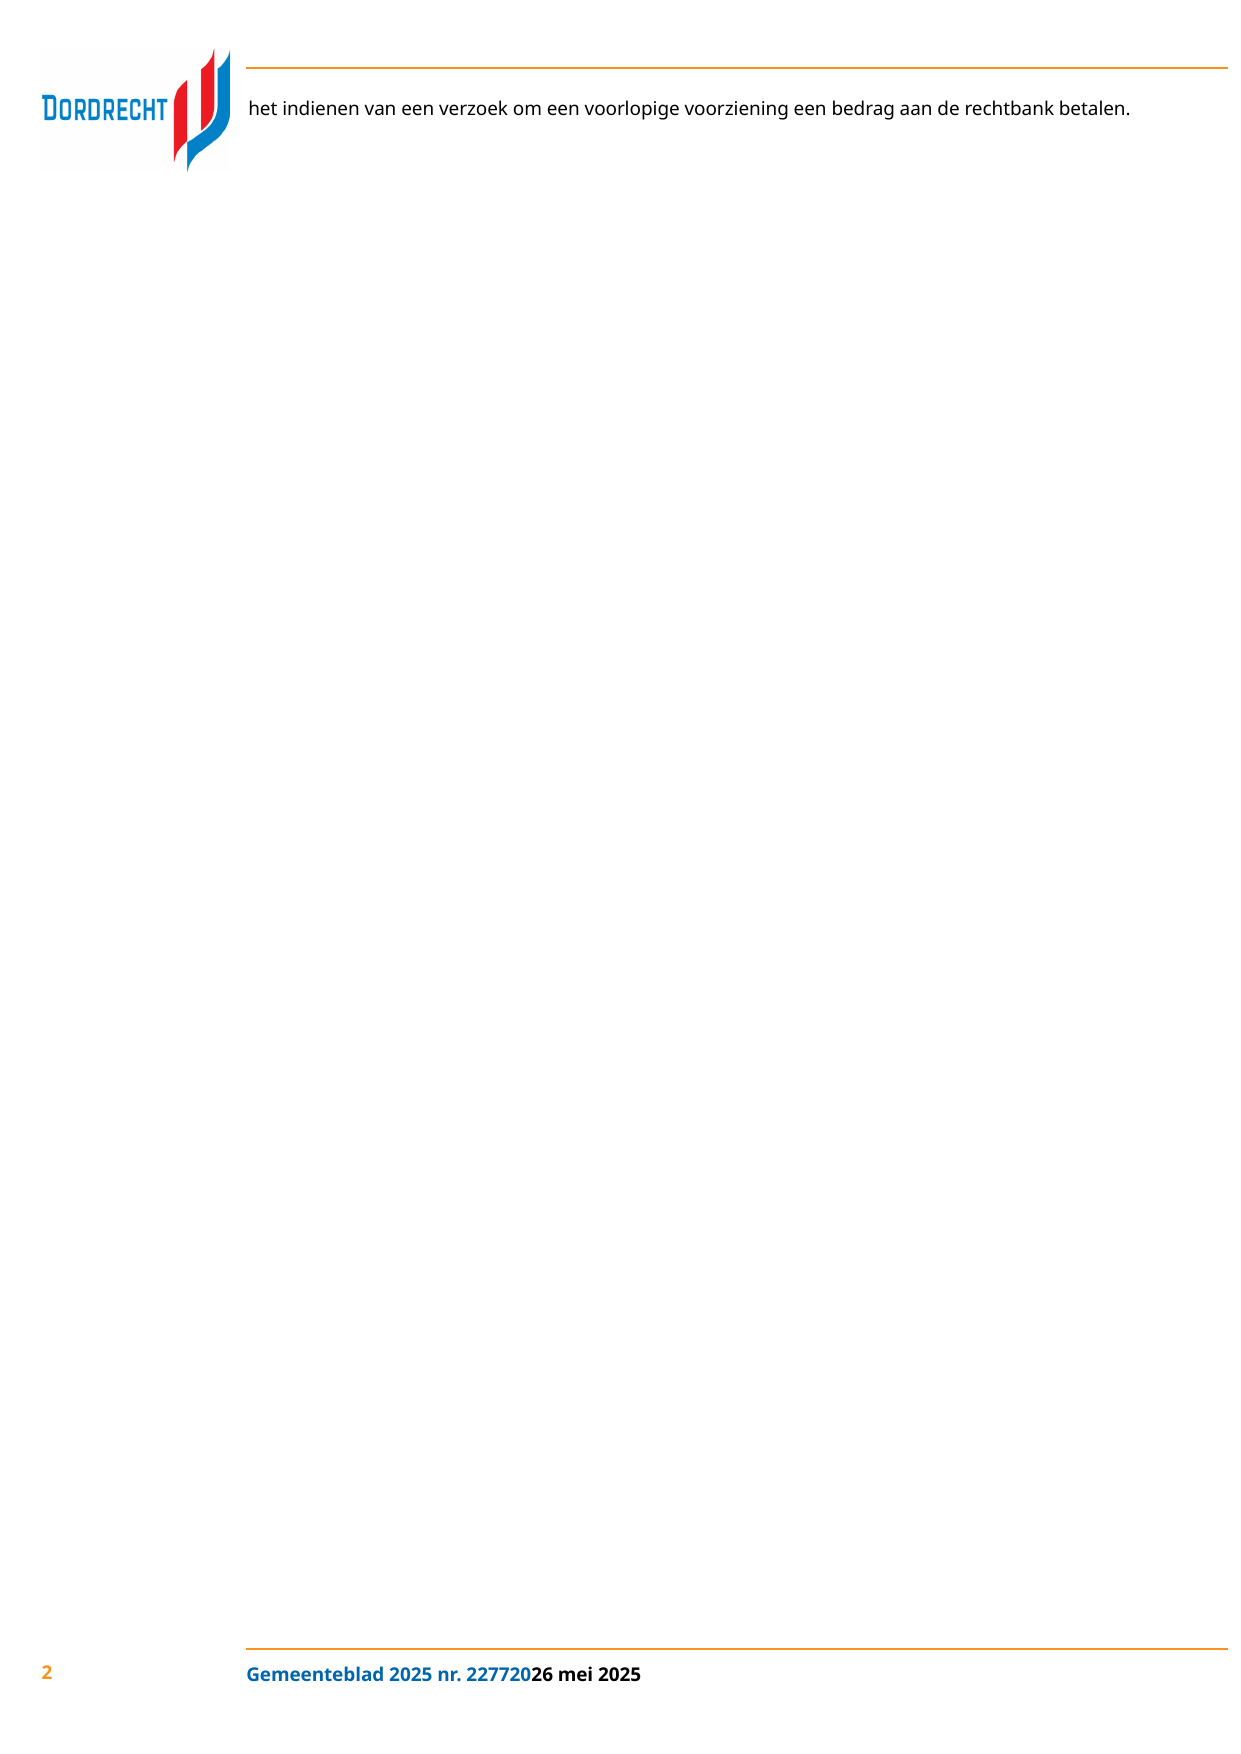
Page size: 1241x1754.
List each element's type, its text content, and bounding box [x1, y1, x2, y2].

picture [41, 47, 231, 172]
text het indienen van een verzoek om een voorlopige voorziening een bedrag aan de rechtbank betalen. [248, 95, 1152, 121]
